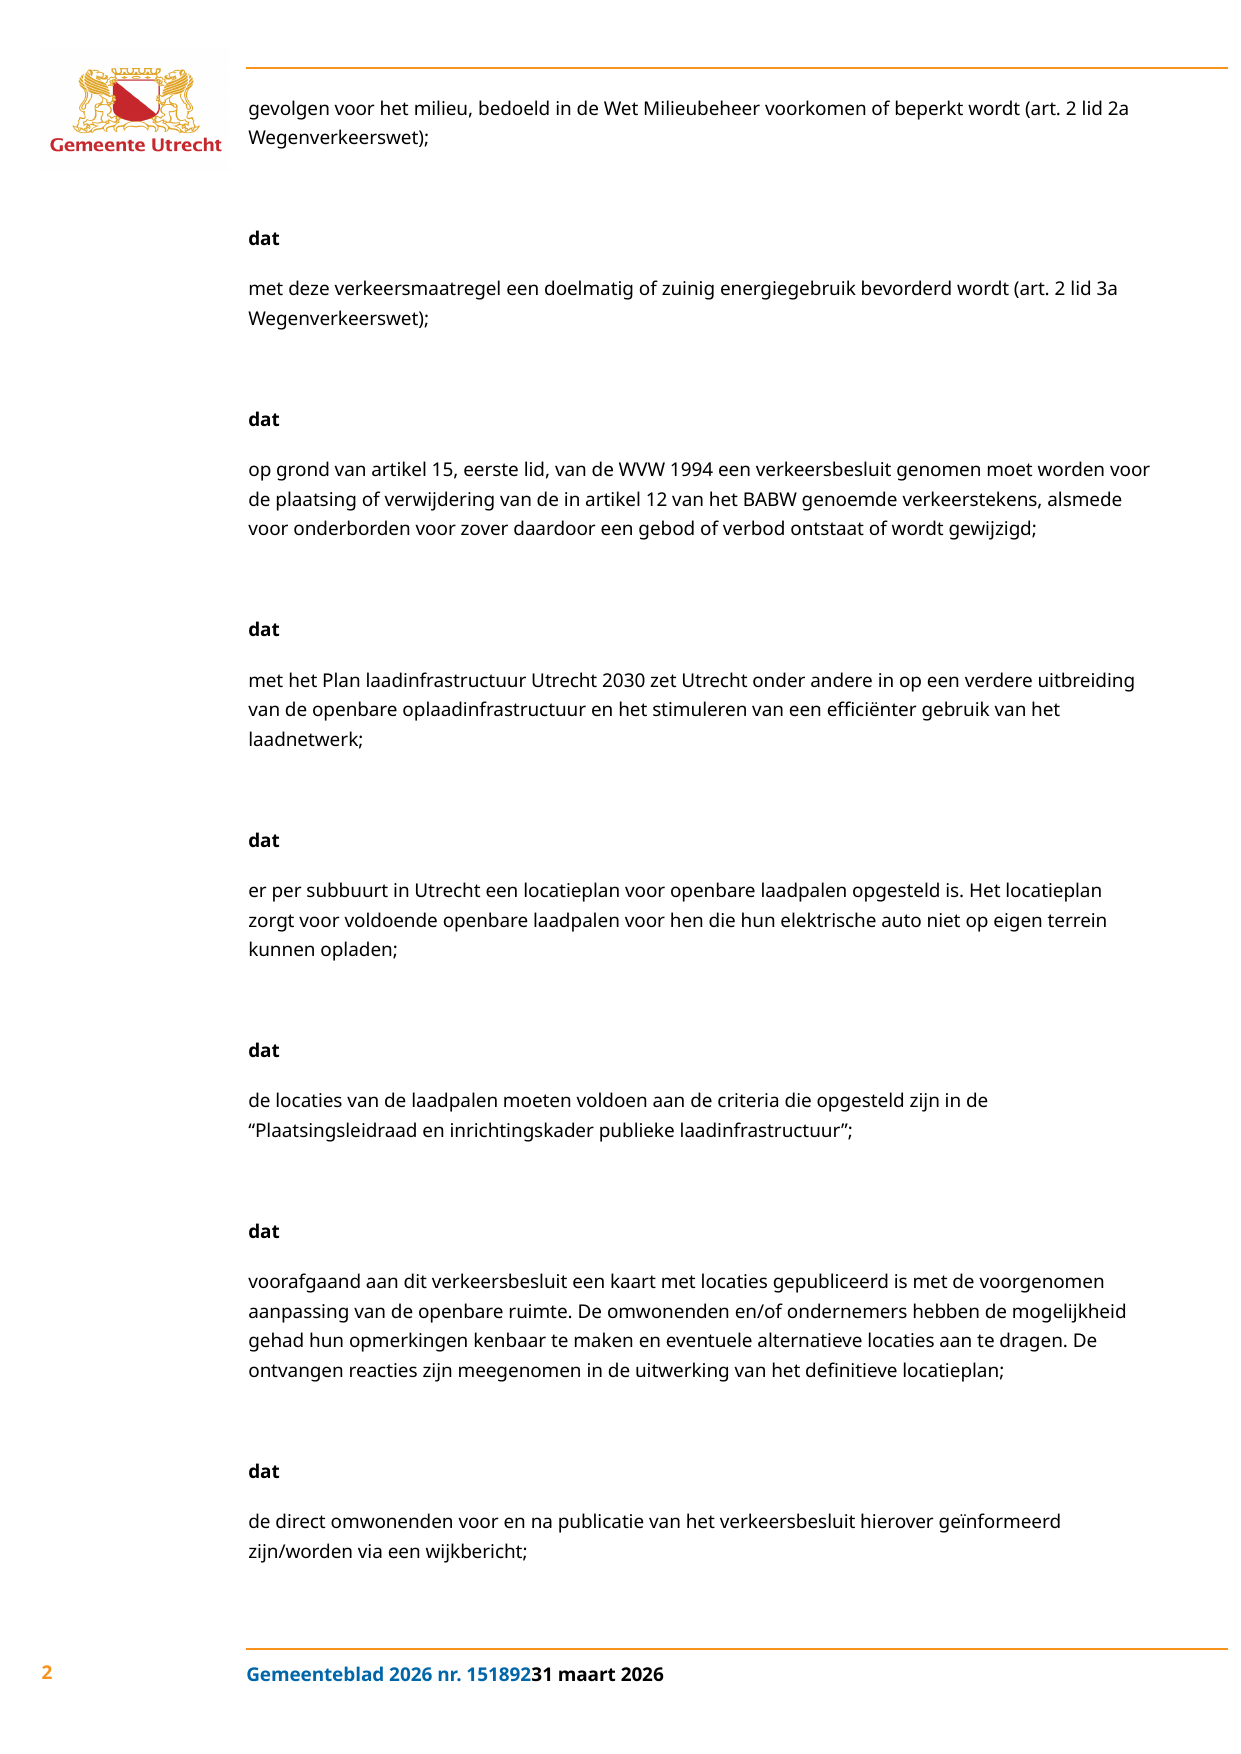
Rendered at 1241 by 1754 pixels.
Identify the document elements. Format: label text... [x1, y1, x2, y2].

text de direct omwonenden voor en na publicatie van het verkeersbesluit hierover geïnformeerd zijn/worden via een wijkbericht; [248, 1508, 1152, 1564]
text dat [248, 616, 1152, 642]
text de locaties van de laadpalen moeten voldoen aan de criteria die opgesteld zijn in de “Plaatsingsleidraad en inrichtingskader publieke laadinfrastructuur”; [248, 1088, 1152, 1143]
text met deze verkeersmaatregel een doelmatig of zuinig energiegebruik bevorderd wordt (art. 2 lid 3a Wegenverkeerswet); [248, 276, 1152, 331]
text dat [248, 827, 1152, 853]
text voorafgaand aan dit verkeersbesluit een kaart met locaties gepubliceerd is met de voorgenomen aanpassing van de openbare ruimte. De omwonenden en/of ondernemers hebben de mogelijkheid gehad hun opmerkingen kenbaar te maken en eventuele alternatieve locaties aan te dragen. De ontvangen reacties zijn meegenomen in de uitwerking van het definitieve locatieplan; [248, 1268, 1152, 1383]
text dat [248, 406, 1152, 432]
text er per subbuurt in Utrecht een locatieplan voor openbare laadpalen opgesteld is. Het locatieplan zorgt voor voldoende openbare laadpalen voor hen die hun elektrische auto niet op eigen terrein kunnen opladen; [248, 877, 1152, 962]
text dat [248, 1458, 1152, 1484]
picture [41, 47, 231, 172]
text op grond van artikel 15, eerste lid, van de WVW 1994 een verkeersbesluit genomen moet worden voor de plaatsing of verwijdering van de in artikel 12 van het BABW genoemde verkeerstekens, alsmede voor onderborden voor zover daardoor een gebod of verbod ontstaat of wordt gewijzigd; [248, 456, 1152, 541]
text dat [248, 225, 1152, 251]
text dat [248, 1218, 1152, 1244]
text gevolgen voor het milieu, bedoeld in de Wet Milieubeheer voorkomen of beperkt wordt (art. 2 lid 2a Wegenverkeerswet); [248, 95, 1152, 150]
text dat [248, 1037, 1152, 1063]
text met het Plan laadinfrastructuur Utrecht 2030 zet Utrecht onder andere in op een verdere uitbreiding van de openbare oplaadinfrastructuur en het stimuleren van een efficiënter gebruik van het laadnetwerk; [248, 667, 1152, 752]
